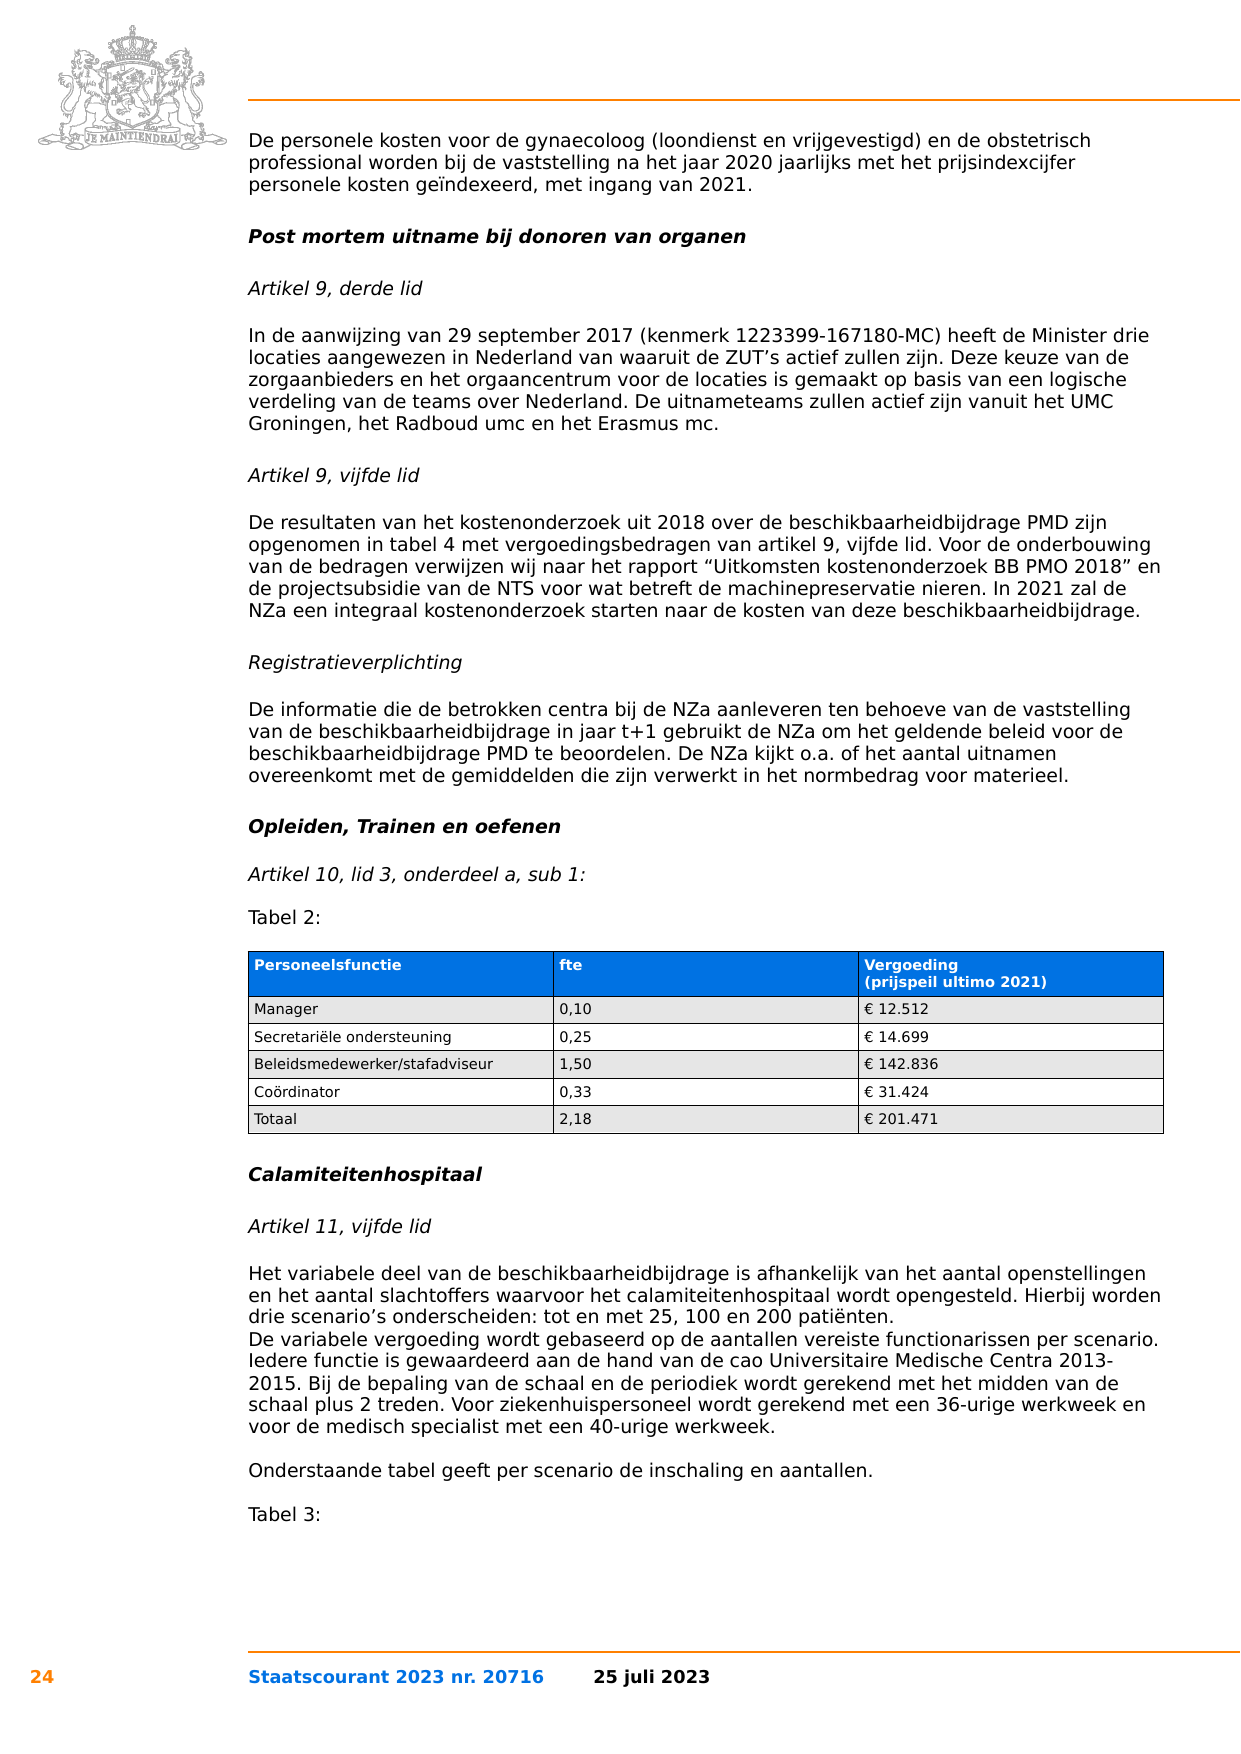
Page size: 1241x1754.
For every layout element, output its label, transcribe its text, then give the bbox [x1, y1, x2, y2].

text Onderstaande tabel geeft per scenario de inschaling en aantallen. [248, 1460, 1163, 1482]
table_cell Coördinator [249, 1079, 553, 1105]
table_cell 0,25 [554, 1024, 858, 1050]
subtitle Calamiteitenhospitaal [248, 1163, 1163, 1186]
table_cell Manager [249, 997, 553, 1023]
table_cell Beleidsmedewerker/stafadviseur [249, 1051, 553, 1078]
picture [38, 25, 227, 150]
subtitle Opleiden, Trainen en oefenen [248, 816, 1163, 838]
text Tabel 3: [248, 1504, 1163, 1526]
subtitle Post mortem uitname bij donoren van organen [248, 226, 1163, 248]
text Het variabele deel van de beschikbaarheidbijdrage is afhankelijk van het aantal openstellingen en het aantal slachtoffers waarvoor het calamiteitenhospitaal wordt opengesteld. Hierbij worden drie scenario’s onderscheiden: tot en met 25, 100 en 200 patiënten. [248, 1262, 1163, 1328]
table_cell Secretariële ondersteuning [249, 1024, 553, 1050]
table_cell 0,10 [554, 997, 858, 1023]
text De personele kosten voor de gynaecoloog (loondienst en vrijgevestigd) en de obstetrisch professional worden bij de vaststelling na het jaar 2020 jaarlijks met het prijsindexcijfer personele kosten geïndexeerd, met ingang van 2021. [248, 130, 1163, 196]
text Tabel 2: [248, 907, 1163, 929]
table_cell € 31.424 [859, 1079, 1163, 1105]
table_cell € 142.836 [859, 1051, 1163, 1078]
text De informatie die de betrokken centra bij de NZa aanleveren ten behoeve van de vaststelling van de beschikbaarheidbijdrage in jaar t+1 gebruikt de NZa om het geldende beleid voor de beschikbaarheidbijdrage PMD te beoordelen. De NZa kijkt o.a. of het aantal uitnamen overeenkomt met de gemiddelden die zijn verwerkt in het normbedrag voor materieel. [248, 698, 1163, 786]
text De variabele vergoeding wordt gebaseerd op de aantallen vereiste functionarissen per scenario. Iedere functie is gewaardeerd aan de hand van de cao Universitaire Medische Centra 2013-2015. Bij de bepaling van de schaal en de periodiek wordt gerekend met het midden van de schaal plus 2 treden. Voor ziekenhuispersoneel wordt gerekend met een 36-urige werkweek en voor de medisch specialist met een 40-urige werkweek. [248, 1328, 1163, 1438]
table_cell 2,18 [554, 1106, 858, 1132]
table_cell 1,50 [554, 1051, 858, 1078]
table_cell € 14.699 [859, 1024, 1163, 1050]
subtitle Registratieverplichting [248, 652, 1163, 673]
subtitle Artikel 9, derde lid [248, 278, 1163, 300]
table_cell € 201.471 [859, 1106, 1163, 1132]
text De resultaten van het kostenonderzoek uit 2018 over de beschikbaarheidbijdrage PMD zijn opgenomen in tabel 4 met vergoedingsbedragen van artikel 9, vijfde lid. Voor de onderbouwing van de bedragen verwijzen wij naar het rapport “Uitkomsten kostenonderzoek BB PMO 2018” en de projectsubsidie van de NTS voor wat betreft de machinepreservatie nieren. In 2021 zal de NZa een integraal kostenonderzoek starten naar de kosten van deze beschikbaarheidbijdrage. [248, 512, 1163, 622]
text Artikel 10, lid 3, onderdeel a, sub 1: [248, 863, 1163, 885]
table_cell € 12.512 [859, 997, 1163, 1023]
text In de aanwijzing van 29 september 2017 (kenmerk 1223399-167180-MC) heeft de Minister drie locaties aangewezen in Nederland van waaruit de ZUT’s actief zullen zijn. Deze keuze van de zorgaanbieders en het orgaancentrum voor de locaties is gemaakt op basis van een logische verdeling van de teams over Nederland. De uitnameteams zullen actief zijn vanuit het UMC Groningen, het Radboud umc en het Erasmus mc. [248, 325, 1163, 435]
table_cell 0,33 [554, 1079, 858, 1105]
table_header fte [554, 952, 858, 996]
table_header Personeelsfunctie [249, 952, 553, 996]
table_cell Totaal [249, 1106, 553, 1132]
subtitle Artikel 11, vijfde lid [248, 1216, 1163, 1237]
subtitle Artikel 9, vijfde lid [248, 465, 1163, 487]
table_header Vergoeding (prijspeil ultimo 2021) [859, 952, 1163, 996]
